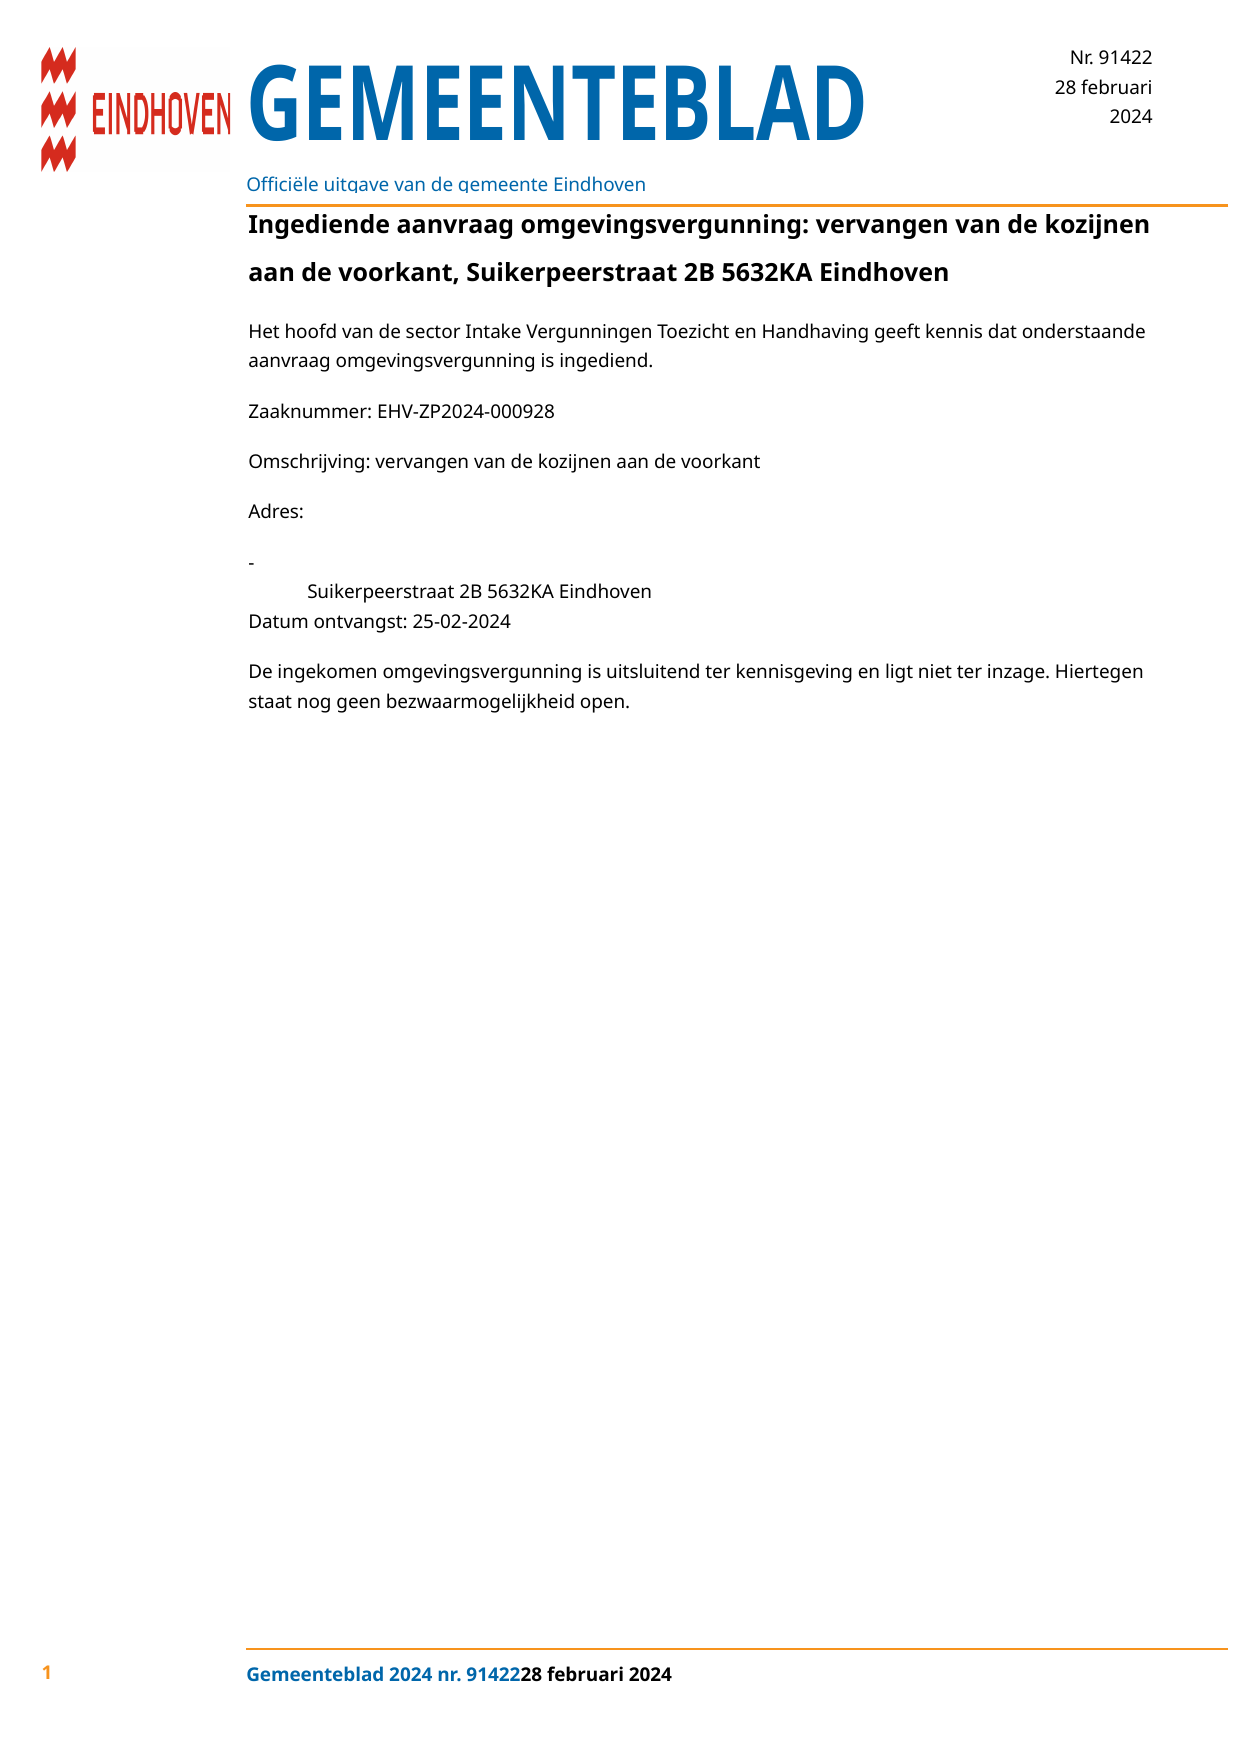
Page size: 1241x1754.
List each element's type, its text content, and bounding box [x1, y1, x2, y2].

text Zaaknummer: EHV-ZP2024-000928 [248, 398, 1152, 424]
text Het hoofd van de sector Intake Vergunningen Toezicht en Handhaving geeft kennis dat onderstaande aanvraag omgevingsvergunning is ingediend. [248, 318, 1152, 373]
text De ingekomen omgevingsvergunning is uitsluitend ter kennisgeving en ligt niet ter inzage. Hiertegen staat nog geen bezwaarmogelijkheid open. [248, 659, 1152, 714]
text Datum ontvangst: 25-02-2024 [248, 608, 1152, 634]
picture [41, 47, 231, 172]
text Adres: [248, 499, 1152, 524]
list Suikerpeerstraat 2B 5632KA Eindhoven [248, 579, 1152, 604]
text Omschrijving: vervangen van de kozijnen aan de voorkant [248, 448, 1152, 474]
text Ingediende aanvraag omgevingsvergunning: vervangen van de kozijnen aan de voorkant, Suikerpeerstraat 2B 5632KA Eindhoven [248, 207, 1152, 288]
